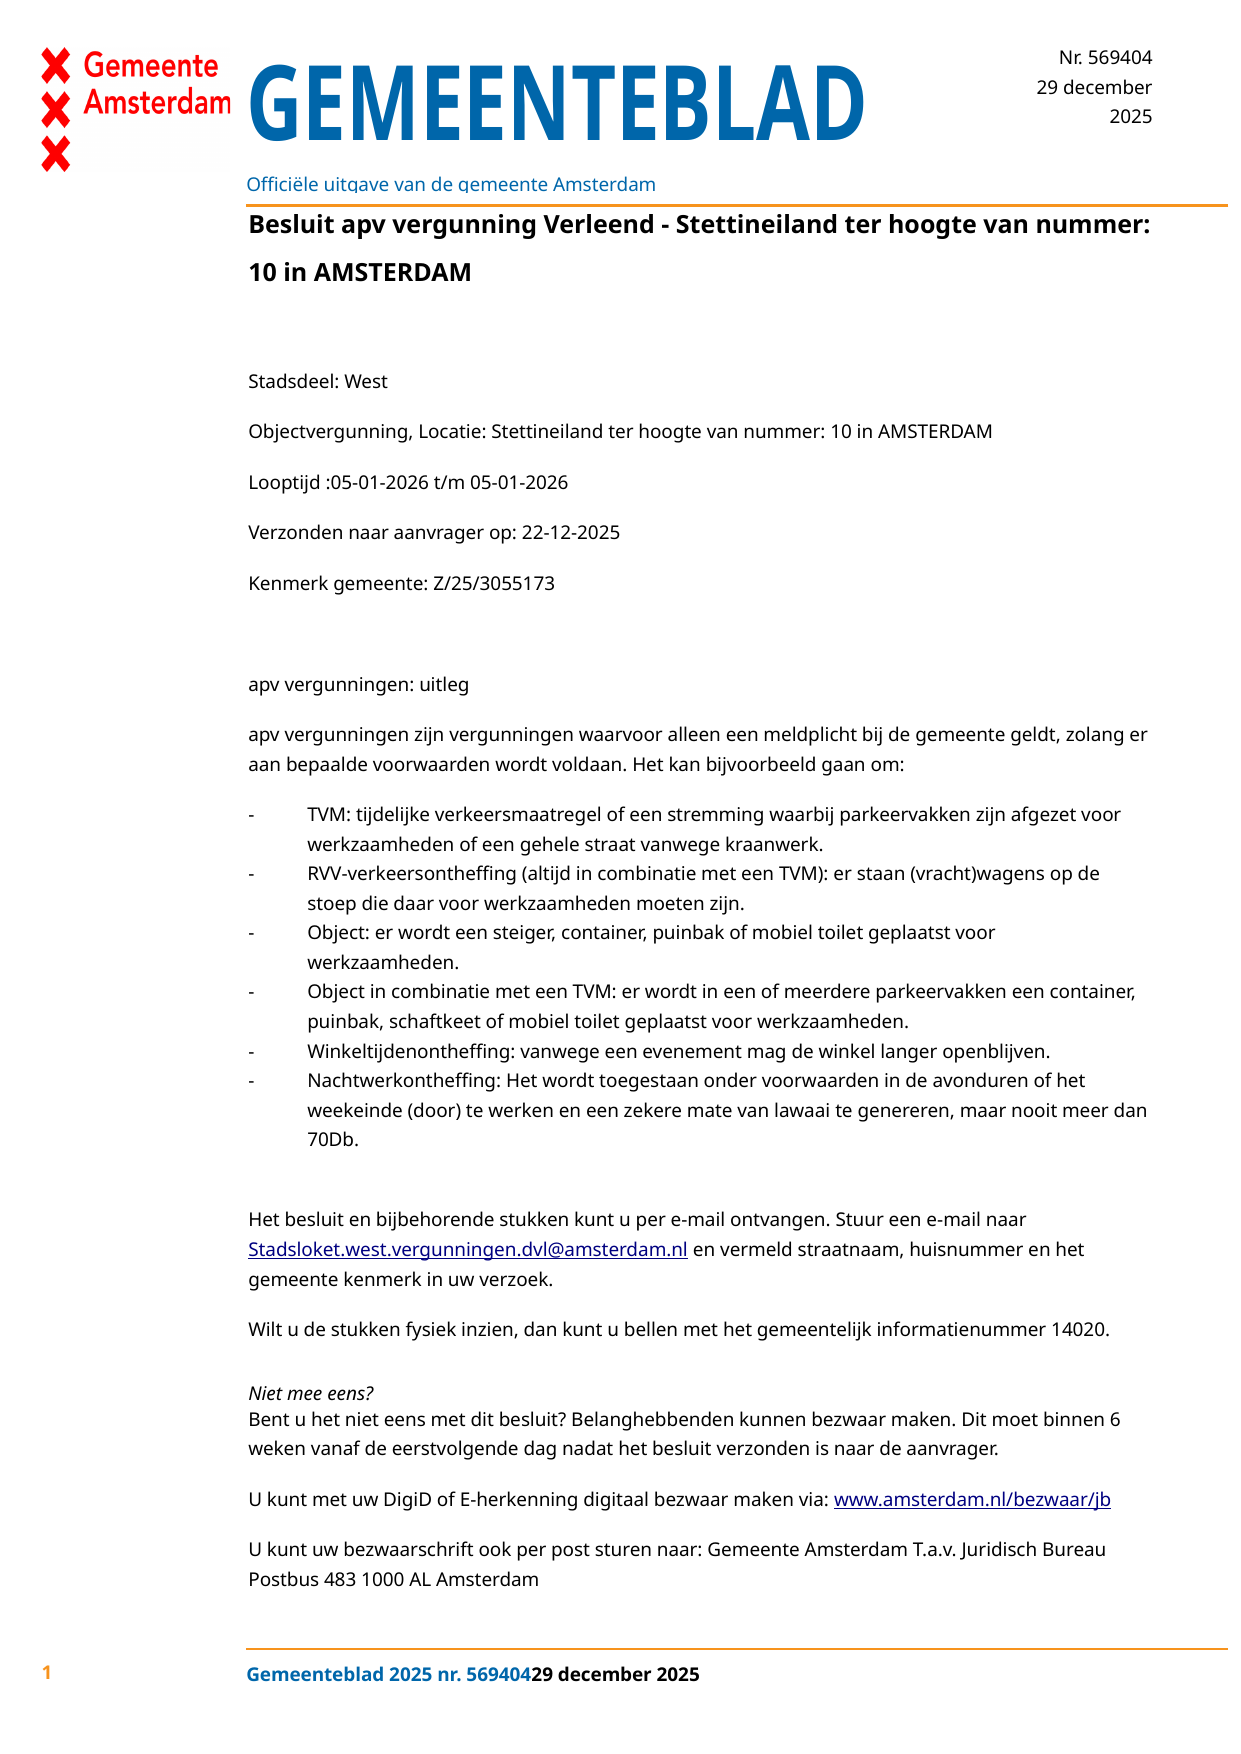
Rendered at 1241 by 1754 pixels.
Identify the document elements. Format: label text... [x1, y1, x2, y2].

list Winkeltijdenontheffing: vanwege een evenement mag de winkel langer openblijven. [248, 1038, 1152, 1064]
list TVM: tijdelijke verkeersmaatregel of een stremming waarbij parkeervakken zijn afgezet voor werkzaamheden of een gehele straat vanwege kraanwerk. [248, 801, 1152, 857]
text U kunt uw bezwaarschrift ook per post sturen naar: Gemeente Amsterdam T.a.v. Juridisch Bureau Postbus 483 1000 AL Amsterdam [248, 1536, 1152, 1592]
text Bent u het niet eens met dit besluit? Belanghebbenden kunnen bezwaar maken. Dit moet binnen 6 weken vanaf de eerstvolgende dag nadat het besluit verzonden is naar de aanvrager. [248, 1406, 1152, 1461]
text Het besluit en bijbehorende stukken kunt u per e-mail ontvangen. Stuur een e-mail naar Stadsloket.west.vergunningen.dvl@amsterdam.nl en vermeld straatnaam, huisnummer en het gemeente kenmerk in uw verzoek. [248, 1207, 1152, 1292]
text U kunt met uw DigiD of E-herkenning digitaal bezwaar maken via: www.amsterdam.nl/bezwaar/jb [248, 1486, 1152, 1512]
list Nachtwerkontheffing: Het wordt toegestaan onder voorwaarden in de avonduren of het weekeinde (door) te werken en een zekere mate van lawaai te genereren, maar nooit meer dan 70Db. [248, 1067, 1152, 1152]
text Kenmerk gemeente: Z/25/3055173 [248, 570, 1152, 596]
text apv vergunningen zijn vergunningen waarvoor alleen een meldplicht bij de gemeente geldt, zolang er aan bepaalde voorwaarden wordt voldaan. Het kan bijvoorbeeld gaan om: [248, 721, 1152, 777]
text Objectvergunning, Locatie: Stettineiland ter hoogte van nummer: 10 in AMSTERDAM [248, 419, 1152, 444]
list Object in combinatie met een TVM: er wordt in een of meerdere parkeervakken een container, puinbak, schaftkeet of mobiel toilet geplaatst voor werkzaamheden. [248, 979, 1152, 1034]
text Looptijd :05-01-2026 t/m 05-01-2026 [248, 469, 1152, 495]
text Stadsdeel: West [248, 368, 1152, 394]
list Object: er wordt een steiger, container, puinbak of mobiel toilet geplaatst voor werkzaamheden. [248, 919, 1152, 975]
picture [41, 47, 231, 172]
text Wilt u de stukken fysiek inzien, dan kunt u bellen met het gemeentelijk informatienummer 14020. [248, 1316, 1152, 1342]
text Besluit apv vergunning Verleend - Stettineiland ter hoogte van nummer: 10 in AMSTERDAM [248, 207, 1152, 288]
list RVV-verkeersontheffing (altijd in combinatie met een TVM): er staan (vracht)wagens op de stoep die daar voor werkzaamheden moeten zijn. [248, 860, 1152, 916]
text apv vergunningen: uitleg [248, 671, 1152, 697]
text Verzonden naar aanvrager op: 22-12-2025 [248, 519, 1152, 545]
text Niet mee eens? [248, 1380, 1152, 1406]
